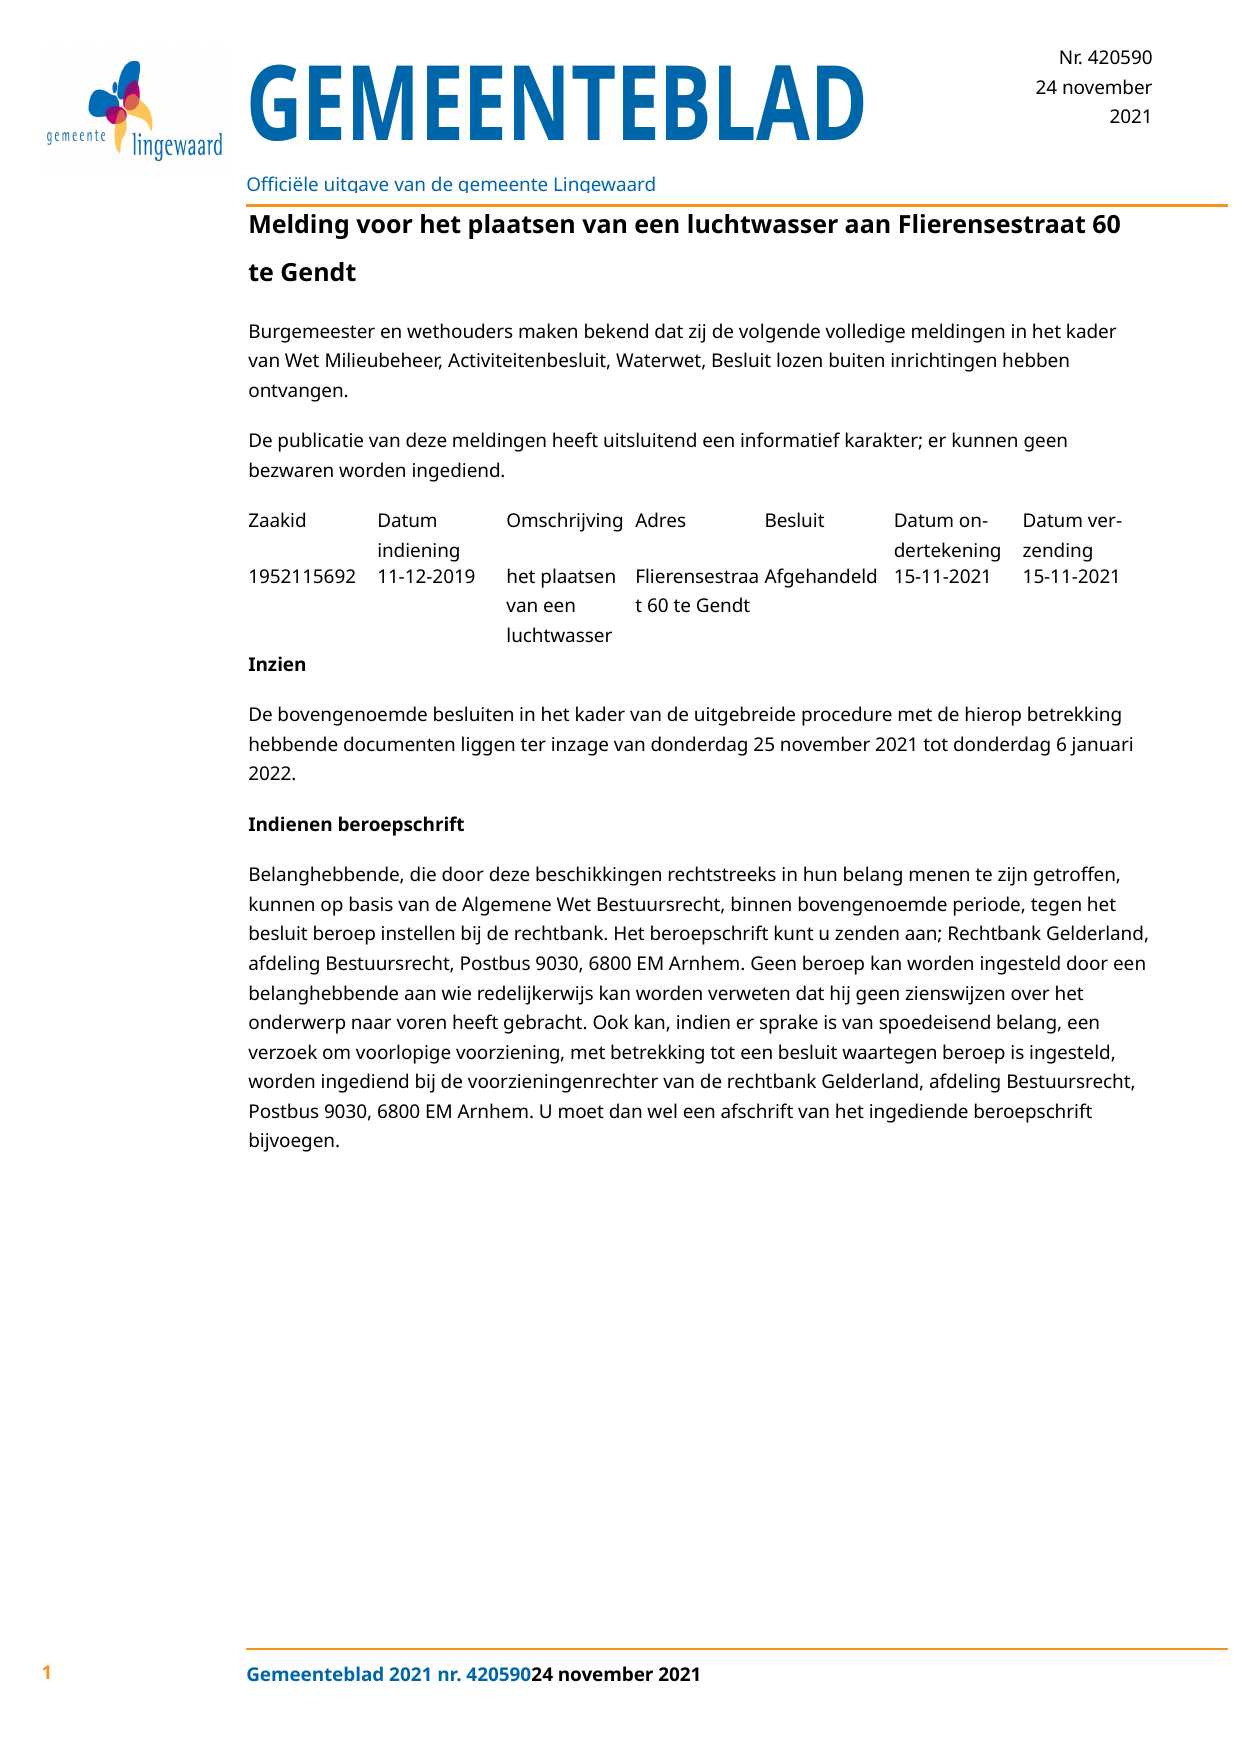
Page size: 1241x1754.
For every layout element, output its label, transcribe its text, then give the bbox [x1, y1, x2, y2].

table_header Datum on-dertekening [894, 508, 1022, 563]
table_cell Flierensestraat 60 te Gendt [635, 563, 764, 648]
picture [41, 47, 231, 172]
text Melding voor het plaatsen van een luchtwasser aan Flierensestraat 60 te Gendt [248, 207, 1152, 288]
table_header Omschrijving [506, 508, 635, 563]
text De publicatie van deze meldingen heeft uitsluitend een informatief karakter; er kunnen geen bezwaren worden ingediend. [248, 427, 1152, 483]
table_cell 1952115692 [248, 563, 377, 648]
table_cell Afgehandeld [764, 563, 893, 648]
text Indienen beroepschrift [248, 811, 1152, 837]
table_cell het plaatsen van een luchtwasser [506, 563, 635, 648]
text Inzien [248, 651, 1152, 677]
table_header Datum indiening [377, 508, 506, 563]
table_cell 11-12-2019 [377, 563, 506, 648]
text De bovengenoemde besluiten in het kader van de uitgebreide procedure met de hierop betrekking hebbende documenten liggen ter inzage van donderdag 25 november 2021 tot donderdag 6 januari 2022. [248, 701, 1152, 786]
table_header Besluit [764, 508, 893, 563]
table_cell 15-11-2021 [894, 563, 1022, 648]
table_cell 15-11-2021 [1023, 563, 1152, 648]
text Belanghebbende, die door deze beschikkingen rechtstreeks in hun belang menen te zijn getroffen, kunnen op basis van de Algemene Wet Bestuursrecht, binnen bovengenoemde periode, tegen het besluit beroep instellen bij de rechtbank. Het beroepschrift kunt u zenden aan; Rechtbank Gelderland, afdeling Bestuursrecht, Postbus 9030, 6800 EM Arnhem. Geen beroep kan worden ingesteld door een belanghebbende aan wie redelijkerwijs kan worden verweten dat hij geen zienswijzen over het onderwerp naar voren heeft gebracht. Ook kan, indien er sprake is van spoedeisend belang, een verzoek om voorlopige voorziening, met betrekking tot een besluit waartegen beroep is ingesteld, worden ingediend bij de voorzieningenrechter van de rechtbank Gelderland, afdeling Bestuursrecht, Postbus 9030, 6800 EM Arnhem. U moet dan wel een afschrift van het ingediende beroepschrift bijvoegen. [248, 861, 1152, 1153]
text Burgemeester en wethouders maken bekend dat zij de volgende volledige meldingen in het kader van Wet Milieubeheer, Activiteitenbesluit, Waterwet, Besluit lozen buiten inrichtingen hebben ontvangen. [248, 318, 1152, 403]
table_header Datum ver-zending [1023, 508, 1152, 563]
table_header Zaakid [248, 508, 377, 563]
table_header Adres [635, 508, 764, 563]
